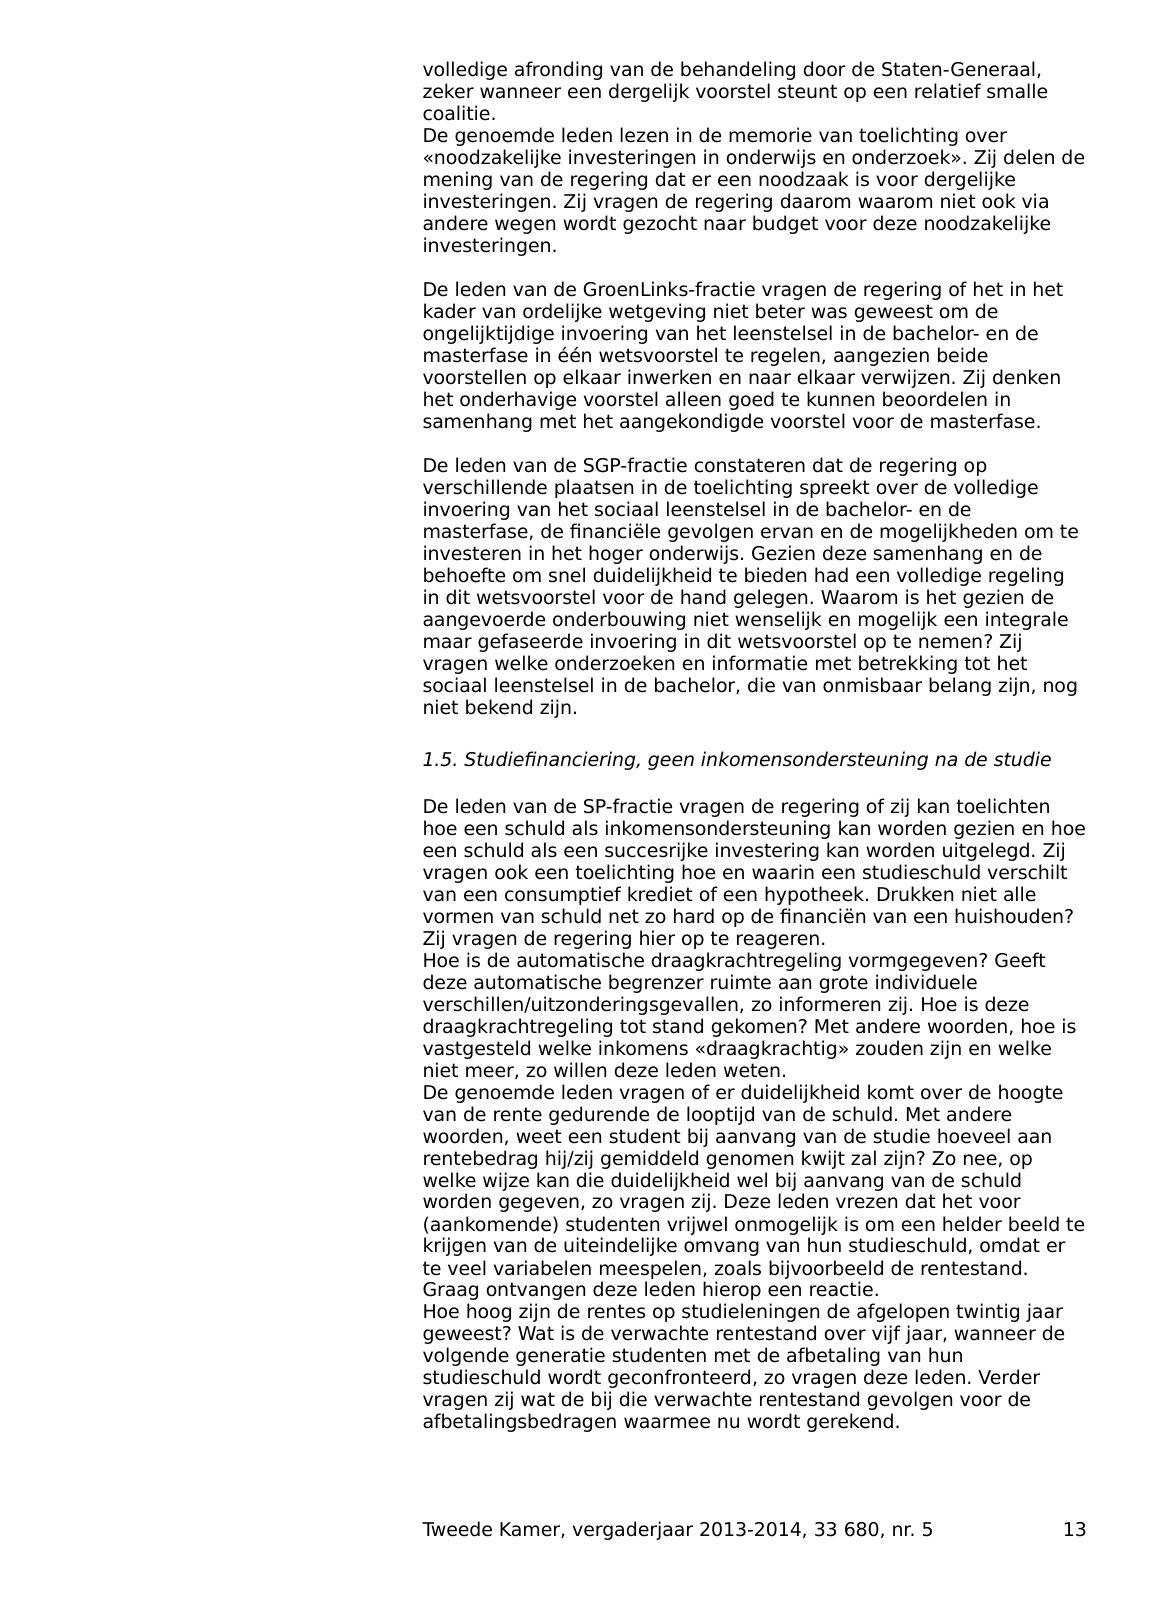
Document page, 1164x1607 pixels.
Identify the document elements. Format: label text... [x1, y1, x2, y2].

text Hoe is de automatische draagkrachtregeling vormgegeven? Geeft deze automatische begrenzer ruimte aan grote individuele verschillen/uitzonderingsgevallen, zo informeren zij. Hoe is deze draagkrachtregeling tot stand gekomen? Met andere woorden, hoe is vastgesteld welke inkomens «draagkrachtig» zouden zijn en welke niet meer, zo willen deze leden weten. [422, 950, 1087, 1082]
text De genoemde leden vragen of er duidelijkheid komt over de hoogte van de rente gedurende de looptijd van de schuld. Met andere woorden, weet een student bij aanvang van de studie hoeveel aan rentebedrag hij/zij gemiddeld genomen kwijt zal zijn? Zo nee, op welke wijze kan die duidelijkheid wel bij aanvang van de schuld worden gegeven, zo vragen zij. Deze leden vrezen dat het voor (aankomende) studenten vrijwel onmogelijk is om een helder beeld te krijgen van de uiteindelijke omvang van hun studieschuld, omdat er te veel variabelen meespelen, zoals bijvoorbeeld de rentestand. Graag ontvangen deze leden hierop een reactie. [422, 1082, 1087, 1301]
text De genoemde leden lezen in de memorie van toelichting over «noodzakelijke investeringen in onderwijs en onderzoek». Zij delen de mening van de regering dat er een noodzaak is voor dergelijke investeringen. Zij vragen de regering daarom waarom niet ook via andere wegen wordt gezocht naar budget voor deze noodzakelijke investeringen. [422, 125, 1087, 257]
subtitle 1.5. Studiefinanciering, geen inkomensondersteuning na de studie [422, 749, 1087, 771]
text volledige afronding van de behandeling door de Staten-Generaal, zeker wanneer een dergelijk voorstel steunt op een relatief smalle coalitie. [422, 59, 1087, 125]
text De leden van de GroenLinks-fractie vragen de regering of het in het kader van ordelijke wetgeving niet beter was geweest om de ongelijktijdige invoering van het leenstelsel in de bachelor- en de masterfase in één wetsvoorstel te regelen, aangezien beide voorstellen op elkaar inwerken en naar elkaar verwijzen. Zij denken het onderhavige voorstel alleen goed te kunnen beoordelen in samenhang met het aangekondigde voorstel voor de masterfase. [422, 279, 1087, 433]
text Hoe hoog zijn de rentes op studieleningen de afgelopen twintig jaar geweest? Wat is de verwachte rentestand over vijf jaar, wanneer de volgende generatie studenten met de afbetaling van hun studieschuld wordt geconfronteerd, zo vragen deze leden. Verder vragen zij wat de bij die verwachte rentestand gevolgen voor de afbetalingsbedragen waarmee nu wordt gerekend. [422, 1301, 1087, 1433]
text De leden van de SP-fractie vragen de regering of zij kan toelichten hoe een schuld als inkomensondersteuning kan worden gezien en hoe een schuld als een succesrijke investering kan worden uitgelegd. Zij vragen ook een toelichting hoe en waarin een studieschuld verschilt van een consumptief krediet of een hypotheek. Drukken niet alle vormen van schuld net zo hard op de financiën van een huishouden? Zij vragen de regering hier op te reageren. [422, 796, 1087, 950]
text De leden van de SGP-fractie constateren dat de regering op verschillende plaatsen in de toelichting spreekt over de volledige invoering van het sociaal leenstelsel in de bachelor- en de masterfase, de financiële gevolgen ervan en de mogelijkheden om te investeren in het hoger onderwijs. Gezien deze samenhang en de behoefte om snel duidelijkheid te bieden had een volledige regeling in dit wetsvoorstel voor de hand gelegen. Waarom is het gezien de aangevoerde onderbouwing niet wenselijk en mogelijk een integrale maar gefaseerde invoering in dit wetsvoorstel op te nemen? Zij vragen welke onderzoeken en informatie met betrekking tot het sociaal leenstelsel in de bachelor, die van onmisbaar belang zijn, nog niet bekend zijn. [422, 455, 1087, 719]
